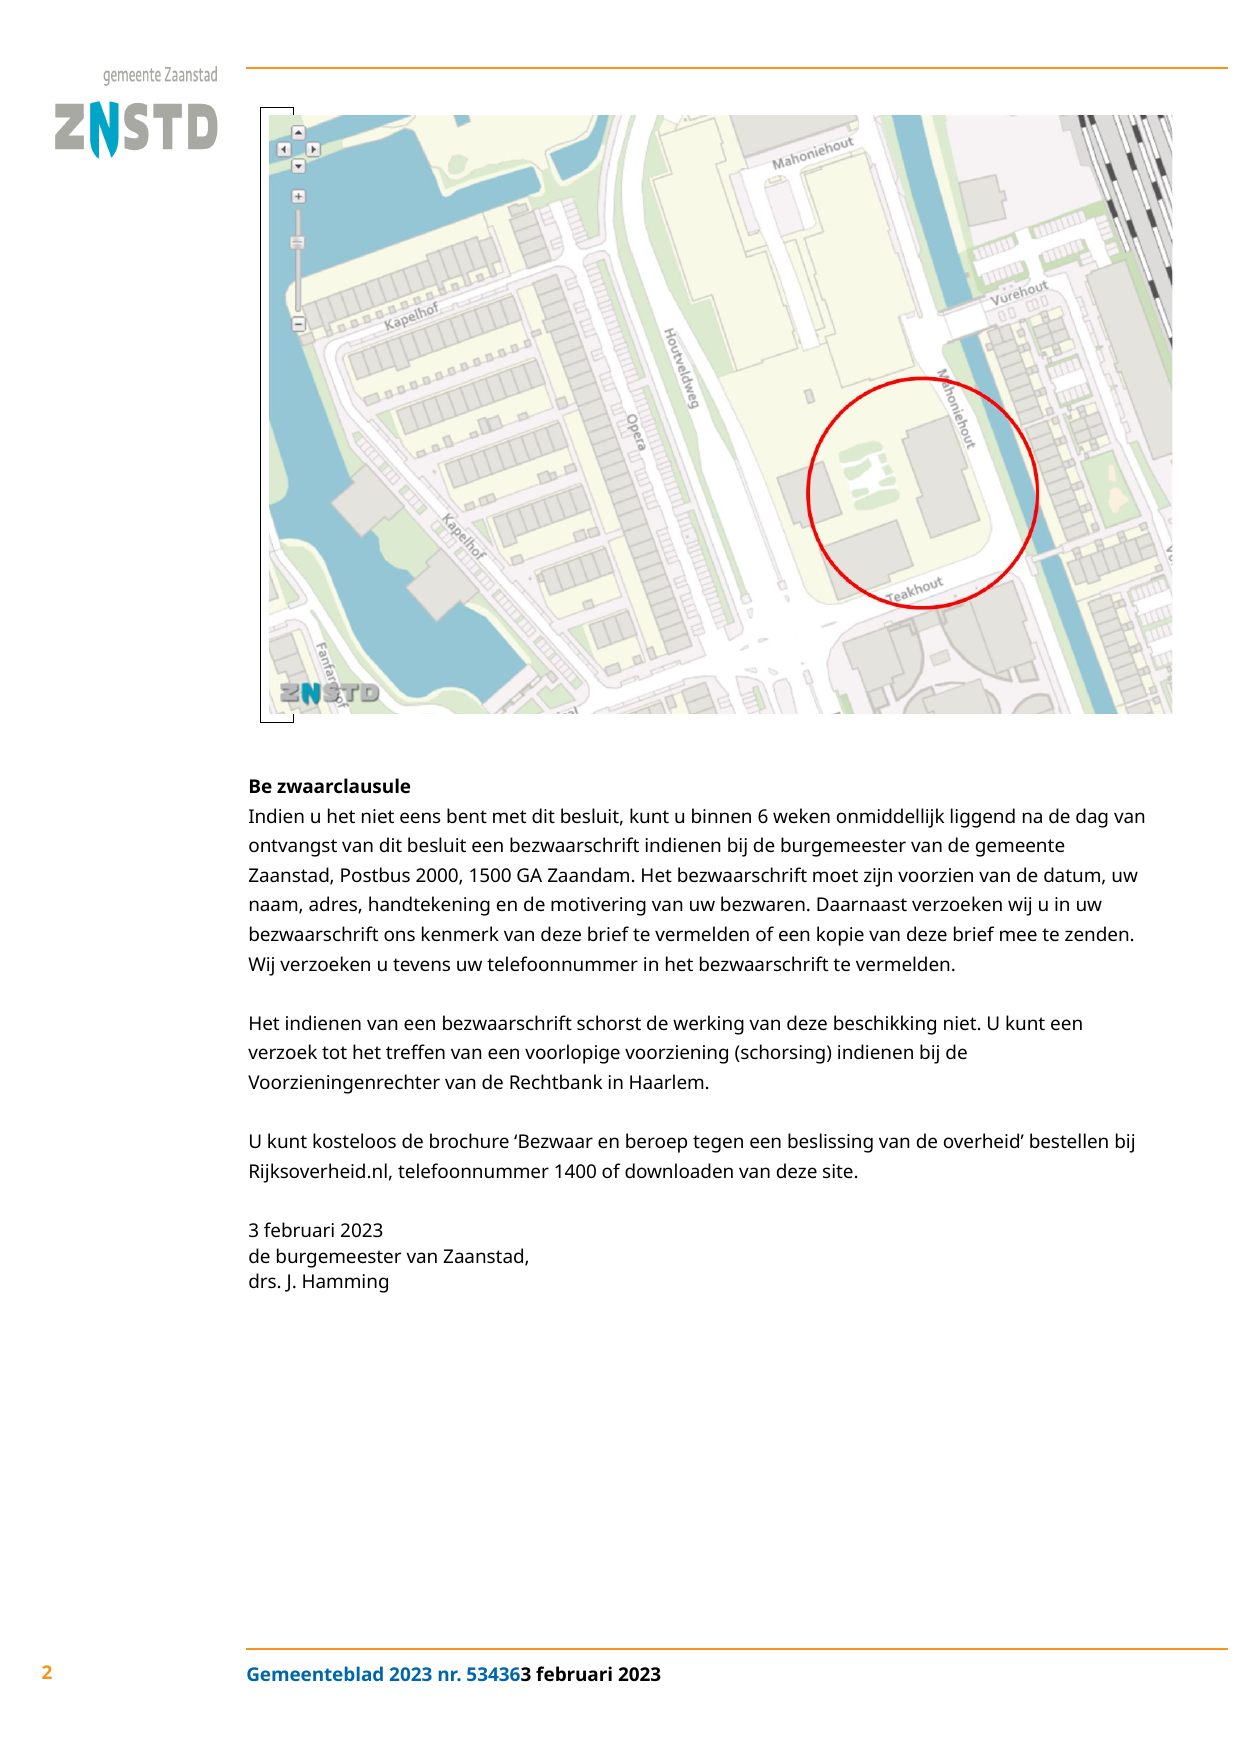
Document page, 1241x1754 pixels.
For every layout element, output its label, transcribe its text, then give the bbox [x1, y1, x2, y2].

picture [268, 115, 1173, 714]
text drs. J. Hamming [248, 1268, 1152, 1294]
picture [41, 47, 231, 172]
text Be zwaarclausule [248, 773, 1152, 799]
text de burgemeester van Zaanstad, [248, 1243, 1152, 1268]
text U kunt kosteloos de brochure ‘Bezwaar en beroep tegen een beslissing van de overheid’ bestellen bij Rijksoverheid.nl, telefoonnummer 1400 of downloaden van deze site. [248, 1128, 1152, 1184]
text 3 februari 2023 [248, 1217, 1152, 1243]
text Indien u het niet eens bent met dit besluit, kunt u binnen 6 weken onmiddellijk liggend na de dag van ontvangst van dit besluit een bezwaarschrift indienen bij de burgemeester van de gemeente Zaanstad, Postbus 2000, 1500 GA Zaandam. Het bezwaarschrift moet zijn voorzien van de datum, uw naam, adres, handtekening en de motivering van uw bezwaren. Daarnaast verzoeken wij u in uw bezwaarschrift ons kenmerk van deze brief te vermelden of een kopie van deze brief mee te zenden. Wij verzoeken u tevens uw telefoonnummer in het bezwaarschrift te vermelden. [248, 803, 1152, 977]
text Het indienen van een bezwaarschrift schorst de werking van deze beschikking niet. U kunt een verzoek tot het treffen van een voorlopige voorziening (schorsing) indienen bij de Voorzieningenrechter van de Rechtbank in Haarlem. [248, 1010, 1152, 1095]
